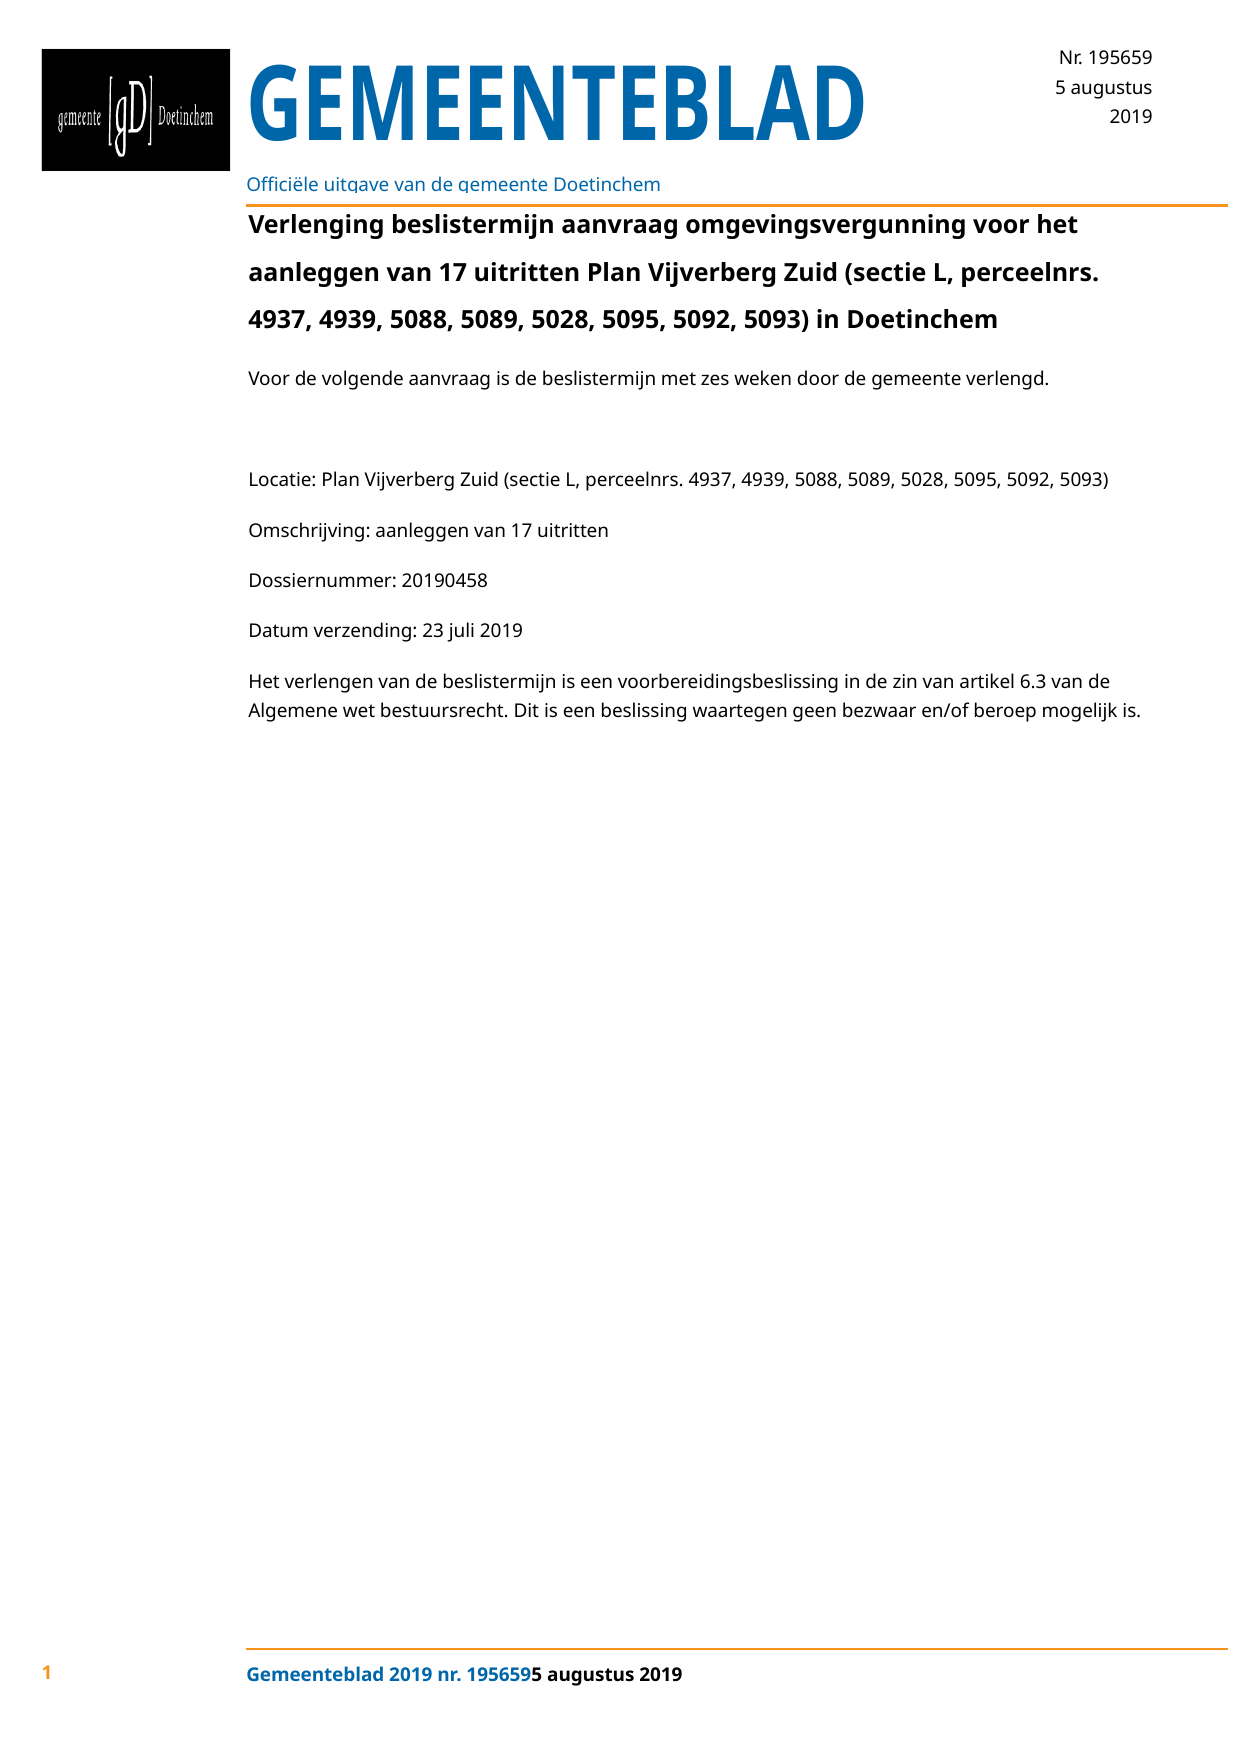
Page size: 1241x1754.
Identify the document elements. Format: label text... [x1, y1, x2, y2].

picture [41, 47, 231, 172]
text Verlenging beslistermijn aanvraag omgevingsvergunning voor het aanleggen van 17 uitritten Plan Vijverberg Zuid (sectie L, perceelnrs. 4937, 4939, 5088, 5089, 5028, 5095, 5092, 5093) in Doetinchem [248, 207, 1152, 336]
text Omschrijving: aanleggen van 17 uitritten [248, 517, 1152, 542]
text Voor de volgende aanvraag is de beslistermijn met zes weken door de gemeente verlengd. [248, 366, 1152, 391]
text Dossiernummer: 20190458 [248, 567, 1152, 593]
text Datum verzending: 23 juli 2019 [248, 618, 1152, 643]
text Het verlengen van de beslistermijn is een voorbereidingsbeslissing in de zin van artikel 6.3 van de Algemene wet bestuursrecht. Dit is een beslissing waartegen geen bezwaar en/of beroep mogelijk is. [248, 668, 1152, 723]
text Locatie: Plan Vijverberg Zuid (sectie L, perceelnrs. 4937, 4939, 5088, 5089, 5028, 5095, 5092, 5093) [248, 466, 1152, 492]
